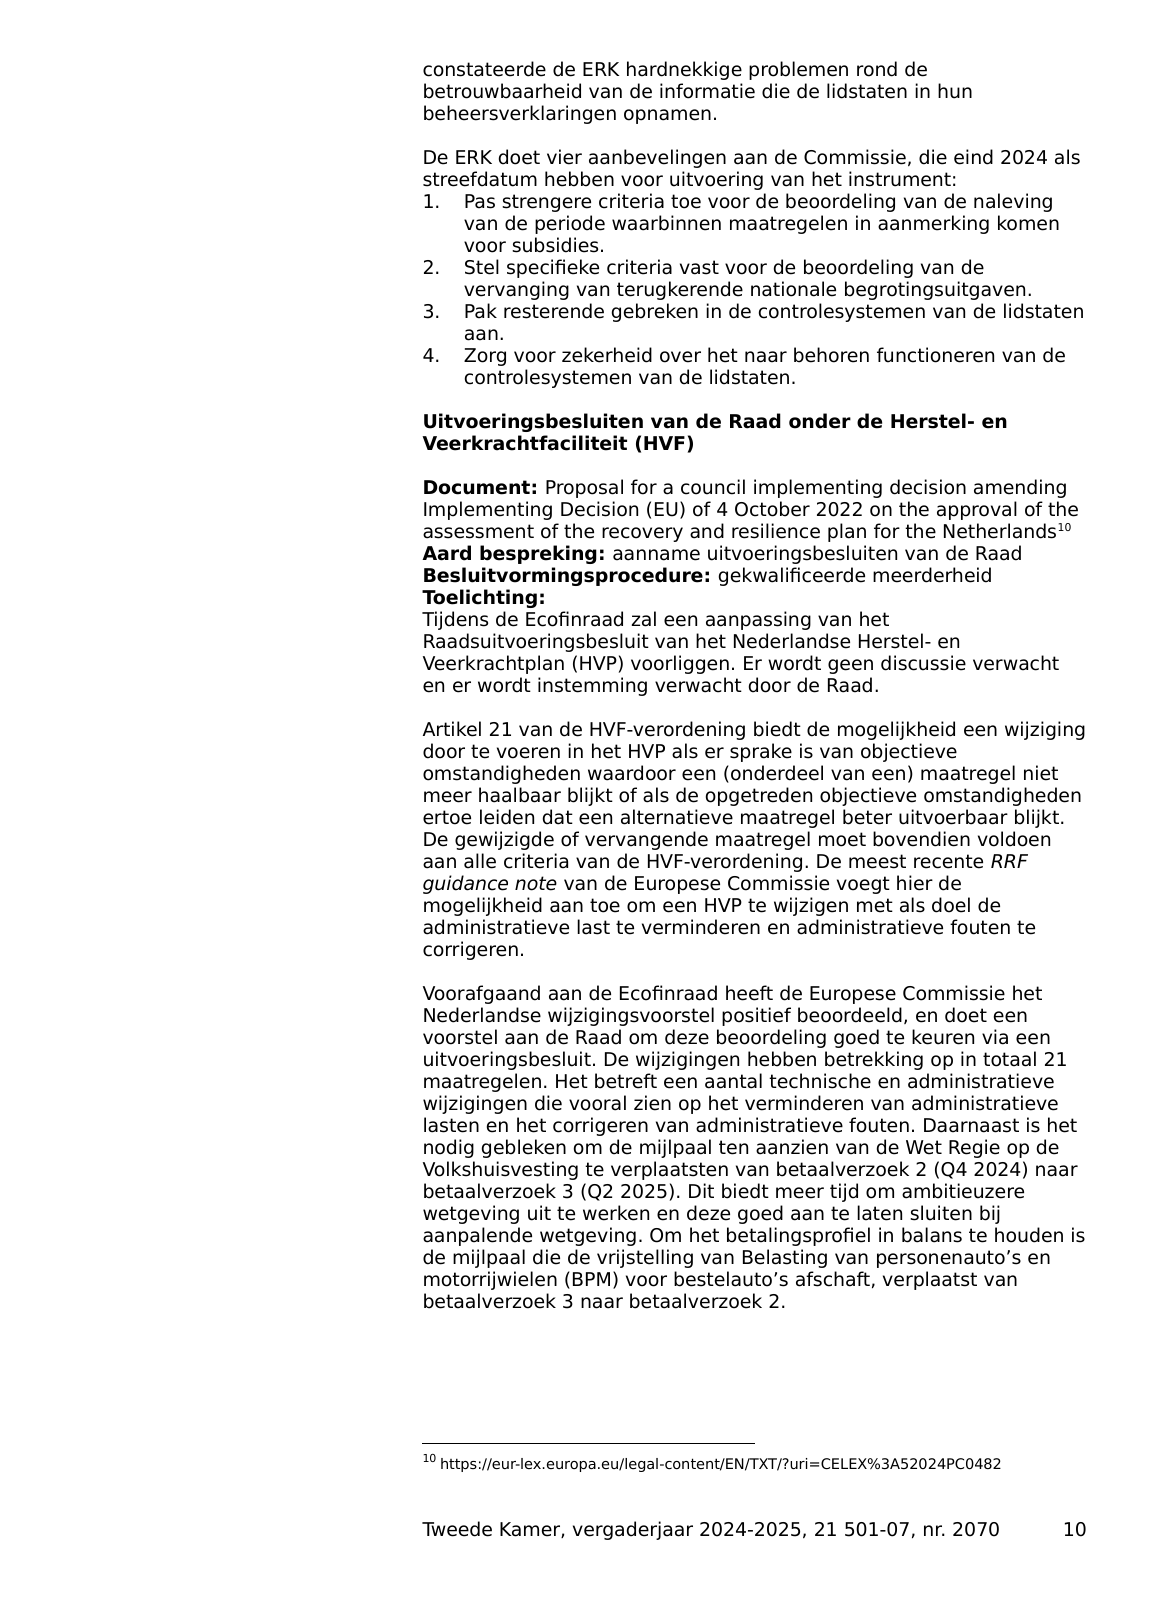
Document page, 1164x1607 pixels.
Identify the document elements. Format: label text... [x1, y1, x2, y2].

subtitle Uitvoeringsbesluiten van de Raad onder de Herstel- en Veerkrachtfaciliteit (HVF) [422, 411, 1087, 455]
text Toelichting: [422, 587, 1087, 609]
text Besluitvormingsprocedure: gekwalificeerde meerderheid [422, 565, 1087, 587]
text De ERK doet vier aanbevelingen aan de Commissie, die eind 2024 als streefdatum hebben voor uitvoering van het instrument: [422, 147, 1087, 191]
text https://eur-lex.europa.eu/legal-content/EN/TXT/?uri=CELEX%3A52024PC0482 [422, 1452, 1087, 1474]
text 2. Stel specifieke criteria vast voor de beoordeling van de vervanging van terugkerende nationale begrotingsuitgaven. [422, 257, 1087, 301]
text 3. Pak resterende gebreken in de controlesystemen van de lidstaten aan. [422, 301, 1087, 345]
text 4. Zorg voor zekerheid over het naar behoren functioneren van de controlesystemen van de lidstaten. [422, 345, 1087, 389]
text constateerde de ERK hardnekkige problemen rond de betrouwbaarheid van de informatie die de lidstaten in hun beheersverklaringen opnamen. [422, 59, 1087, 125]
text Document: Proposal for a council implementing decision amending Implementing Decision (EU) of 4 October 2022 on the approval of the assessment of the recovery and resilience plan for the Netherlands [422, 477, 1087, 543]
text Aard bespreking: aanname uitvoeringsbesluiten van de Raad [422, 543, 1087, 565]
text Artikel 21 van de HVF-verordening biedt de mogelijkheid een wijziging door te voeren in het HVP als er sprake is van objectieve omstandigheden waardoor een (onderdeel van een) maatregel niet meer haalbaar blijkt of als de opgetreden objectieve omstandigheden ertoe leiden dat een alternatieve maatregel beter uitvoerbaar blijkt. De gewijzigde of vervangende maatregel moet bovendien voldoen aan alle criteria van de HVF-verordening. De meest recente RRF guidance note van de Europese Commissie voegt hier de mogelijkheid aan toe om een HVP te wijzigen met als doel de administratieve last te verminderen en administratieve fouten te corrigeren. [422, 719, 1087, 961]
text 1. Pas strengere criteria toe voor de beoordeling van de naleving van de periode waarbinnen maatregelen in aanmerking komen voor subsidies. [422, 191, 1087, 257]
text Tijdens de Ecofinraad zal een aanpassing van het Raadsuitvoeringsbesluit van het Nederlandse Herstel- en Veerkrachtplan (HVP) voorliggen. Er wordt geen discussie verwacht en er wordt instemming verwacht door de Raad. [422, 609, 1087, 697]
text Voorafgaand aan de Ecofinraad heeft de Europese Commissie het Nederlandse wijzigingsvoorstel positief beoordeeld, en doet een voorstel aan de Raad om deze beoordeling goed te keuren via een uitvoeringsbesluit. De wijzigingen hebben betrekking op in totaal 21 maatregelen. Het betreft een aantal technische en administratieve wijzigingen die vooral zien op het verminderen van administratieve lasten en het corrigeren van administratieve fouten. Daarnaast is het nodig gebleken om de mijlpaal ten aanzien van de Wet Regie op de Volkshuisvesting te verplaatsten van betaalverzoek 2 (Q4 2024) naar betaalverzoek 3 (Q2 2025). Dit biedt meer tijd om ambitieuzere wetgeving uit te werken en deze goed aan te laten sluiten bij aanpalende wetgeving. Om het betalingsprofiel in balans te houden is de mijlpaal die de vrijstelling van Belasting van personenauto’s en motorrijwielen (BPM) voor bestelauto’s afschaft, verplaatst van betaalverzoek 3 naar betaalverzoek 2. [422, 983, 1087, 1313]
